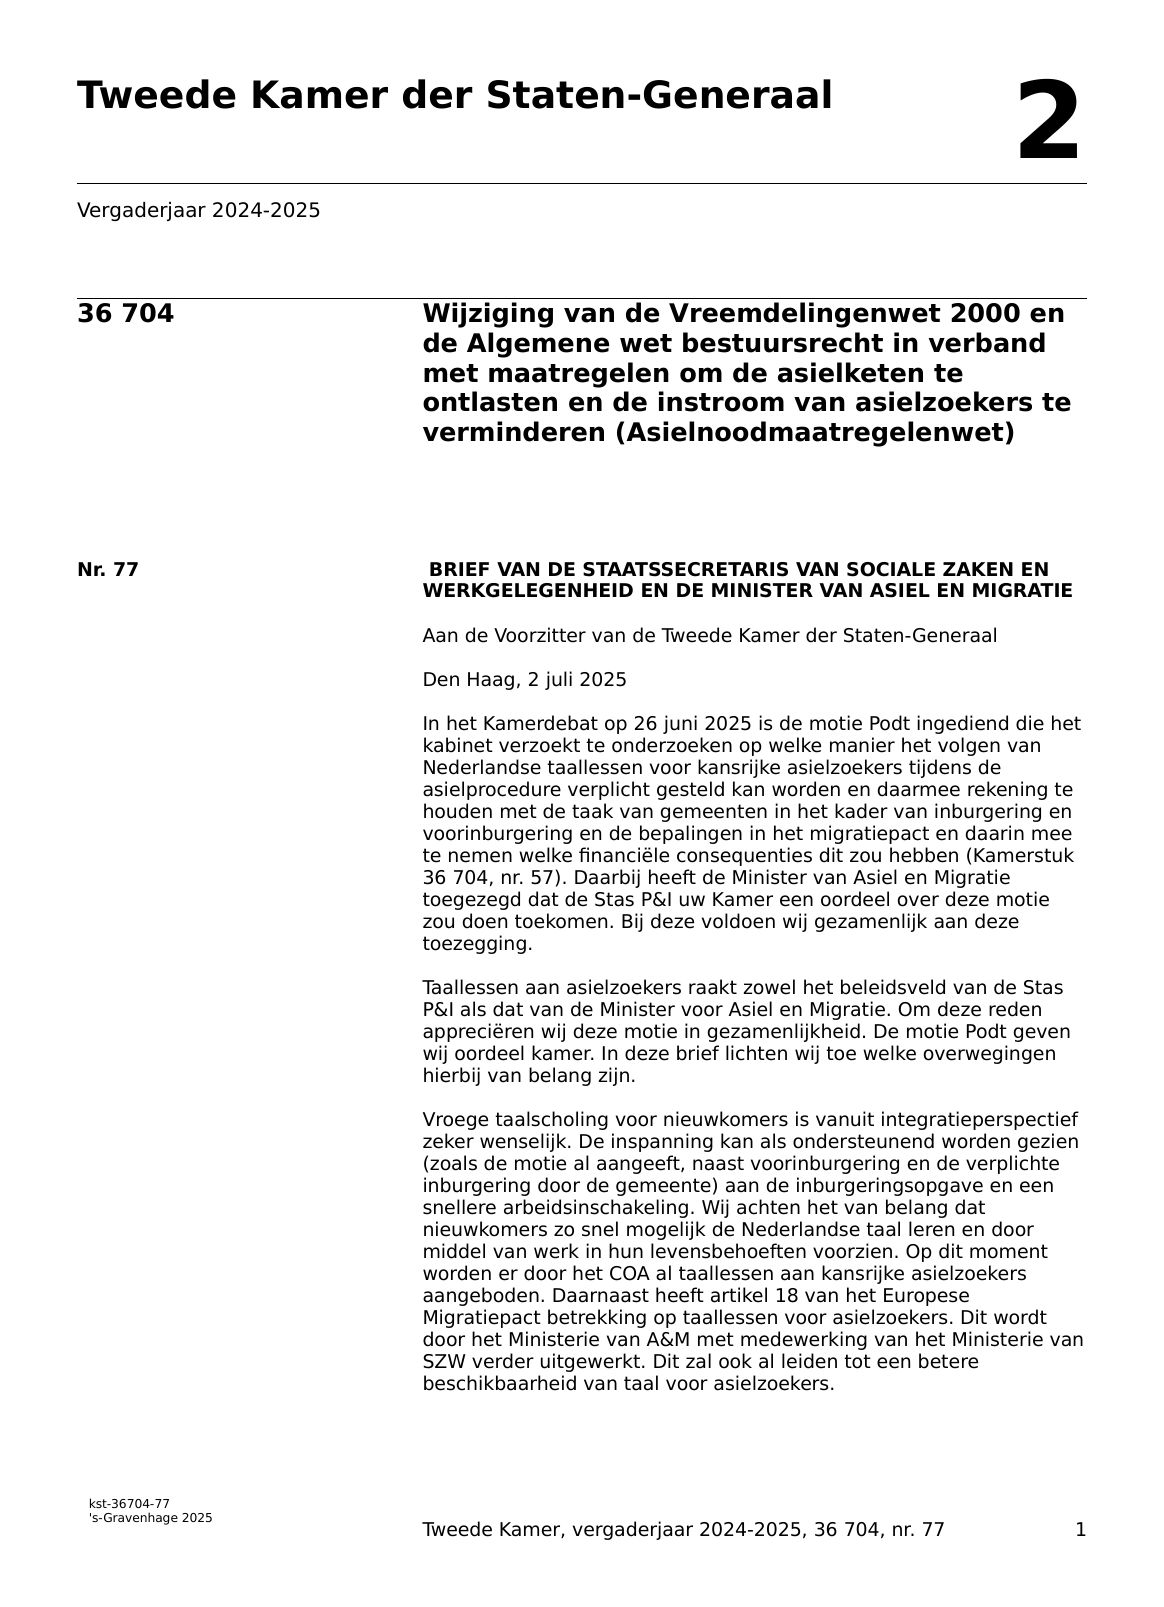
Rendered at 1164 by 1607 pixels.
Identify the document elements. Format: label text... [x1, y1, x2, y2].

subtitle 36 704 Wijziging van de Vreemdelingenwet 2000 en de Algemene wet bestuursrecht in verband met maatregelen om de asielketen te ontlasten en de instroom van asielzoekers te verminderen (Asielnoodmaatregelenwet) [77, 299, 1087, 447]
text Taallessen aan asielzoekers raakt zowel het beleidsveld van de Stas P&I als dat van de Minister voor Asiel en Migratie. Om deze reden appreciëren wij deze motie in gezamenlijkheid. De motie Podt geven wij oordeel kamer. In deze brief lichten wij toe welke overwegingen hierbij van belang zijn. [422, 977, 1087, 1087]
text 's-Gravenhage 2025 [88, 1511, 323, 1525]
table_cell Vergaderjaar 2024-2025 [77, 184, 1087, 298]
text Den Haag, 2 juli 2025 [422, 669, 1087, 691]
text Vroege taalscholing voor nieuwkomers is vanuit integratieperspectief zeker wenselijk. De inspanning kan als ondersteunend worden gezien (zoals de motie al aangeeft, naast voorinburgering en de verplichte inburgering door de gemeente) aan de inburgeringsopgave en een snellere arbeidsinschakeling. Wij achten het van belang dat nieuwkomers zo snel mogelijk de Nederlandse taal leren en door middel van werk in hun levensbehoeften voorzien. Op dit moment worden er door het COA al taallessen aan kansrijke asielzoekers aangeboden. Daarnaast heeft artikel 18 van het Europese Migratiepact betrekking op taallessen voor asielzoekers. Dit wordt door het Ministerie van A&M met medewerking van het Ministerie van SZW verder uitgewerkt. Dit zal ook al leiden tot een betere beschikbaarheid van taal voor asielzoekers. [422, 1109, 1087, 1395]
text In het Kamerdebat op 26 juni 2025 is de motie Podt ingediend die het kabinet verzoekt te onderzoeken op welke manier het volgen van Nederlandse taallessen voor kansrijke asielzoekers tijdens de asielprocedure verplicht gesteld kan worden en daarmee rekening te houden met de taak van gemeenten in het kader van inburgering en voorinburgering en de bepalingen in het migratiepact en daarin mee te nemen welke financiële consequenties dit zou hebben (Kamerstuk 36 704, nr. 57). Daarbij heeft de Minister van Asiel en Migratie toegezegd dat de Stas P&I uw Kamer een oordeel over deze motie zou doen toekomen. Bij deze voldoen wij gezamenlijk aan deze toezegging. [422, 713, 1087, 955]
subtitle Nr. 77 BRIEF VAN DE STAATSSECRETARIS VAN SOCIALE ZAKEN EN WERKGELEGENHEID EN DE MINISTER VAN ASIEL EN MIGRATIE [77, 558, 1087, 602]
table_header Tweede Kamer der Staten-Generaal [77, 59, 886, 183]
text Aan de Voorzitter van de Tweede Kamer der Staten-Generaal [422, 624, 1087, 647]
text kst-36704-77 [88, 1497, 323, 1511]
table_header 2 [886, 59, 1087, 183]
